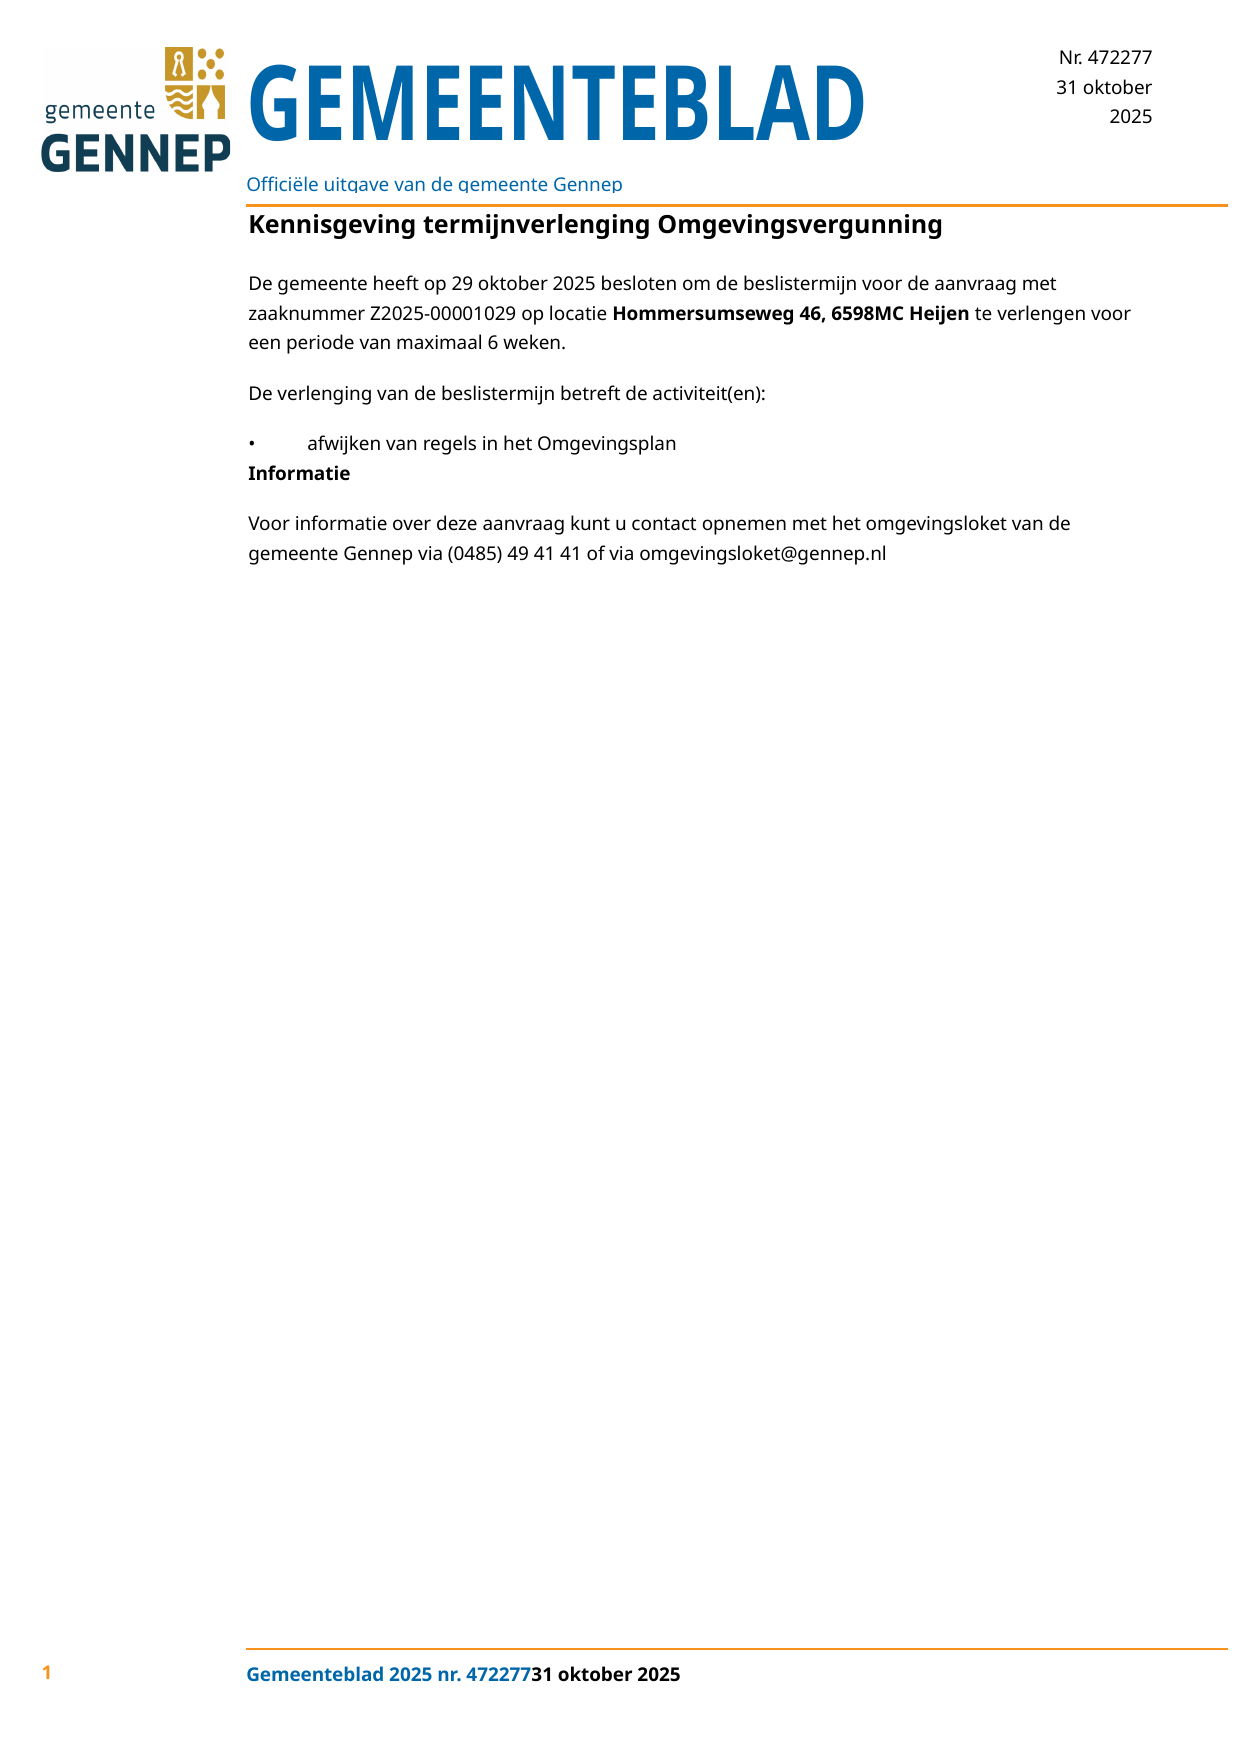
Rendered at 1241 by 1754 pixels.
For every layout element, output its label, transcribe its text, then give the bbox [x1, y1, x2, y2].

list afwijken van regels in het Omgevingsplan [248, 430, 1152, 456]
text De gemeente heeft op 29 oktober 2025 besloten om de beslistermijn voor de aanvraag met zaaknummer Z2025-00001029 op locatie Hommersumseweg 46, 6598MC Heijen te verlengen voor een periode van maximaal 6 weken. [248, 270, 1152, 355]
picture [41, 47, 231, 172]
text Voor informatie over deze aanvraag kunt u contact opnemen met het omgevingsloket van de gemeente Gennep via (0485) 49 41 41 of via omgevingsloket@gennep.nl [248, 510, 1152, 566]
text De verlenging van de beslistermijn betreft de activiteit(en): [248, 380, 1152, 406]
text Informatie [248, 460, 1152, 486]
text Kennisgeving termijnverlenging Omgevingsvergunning [248, 207, 1152, 241]
